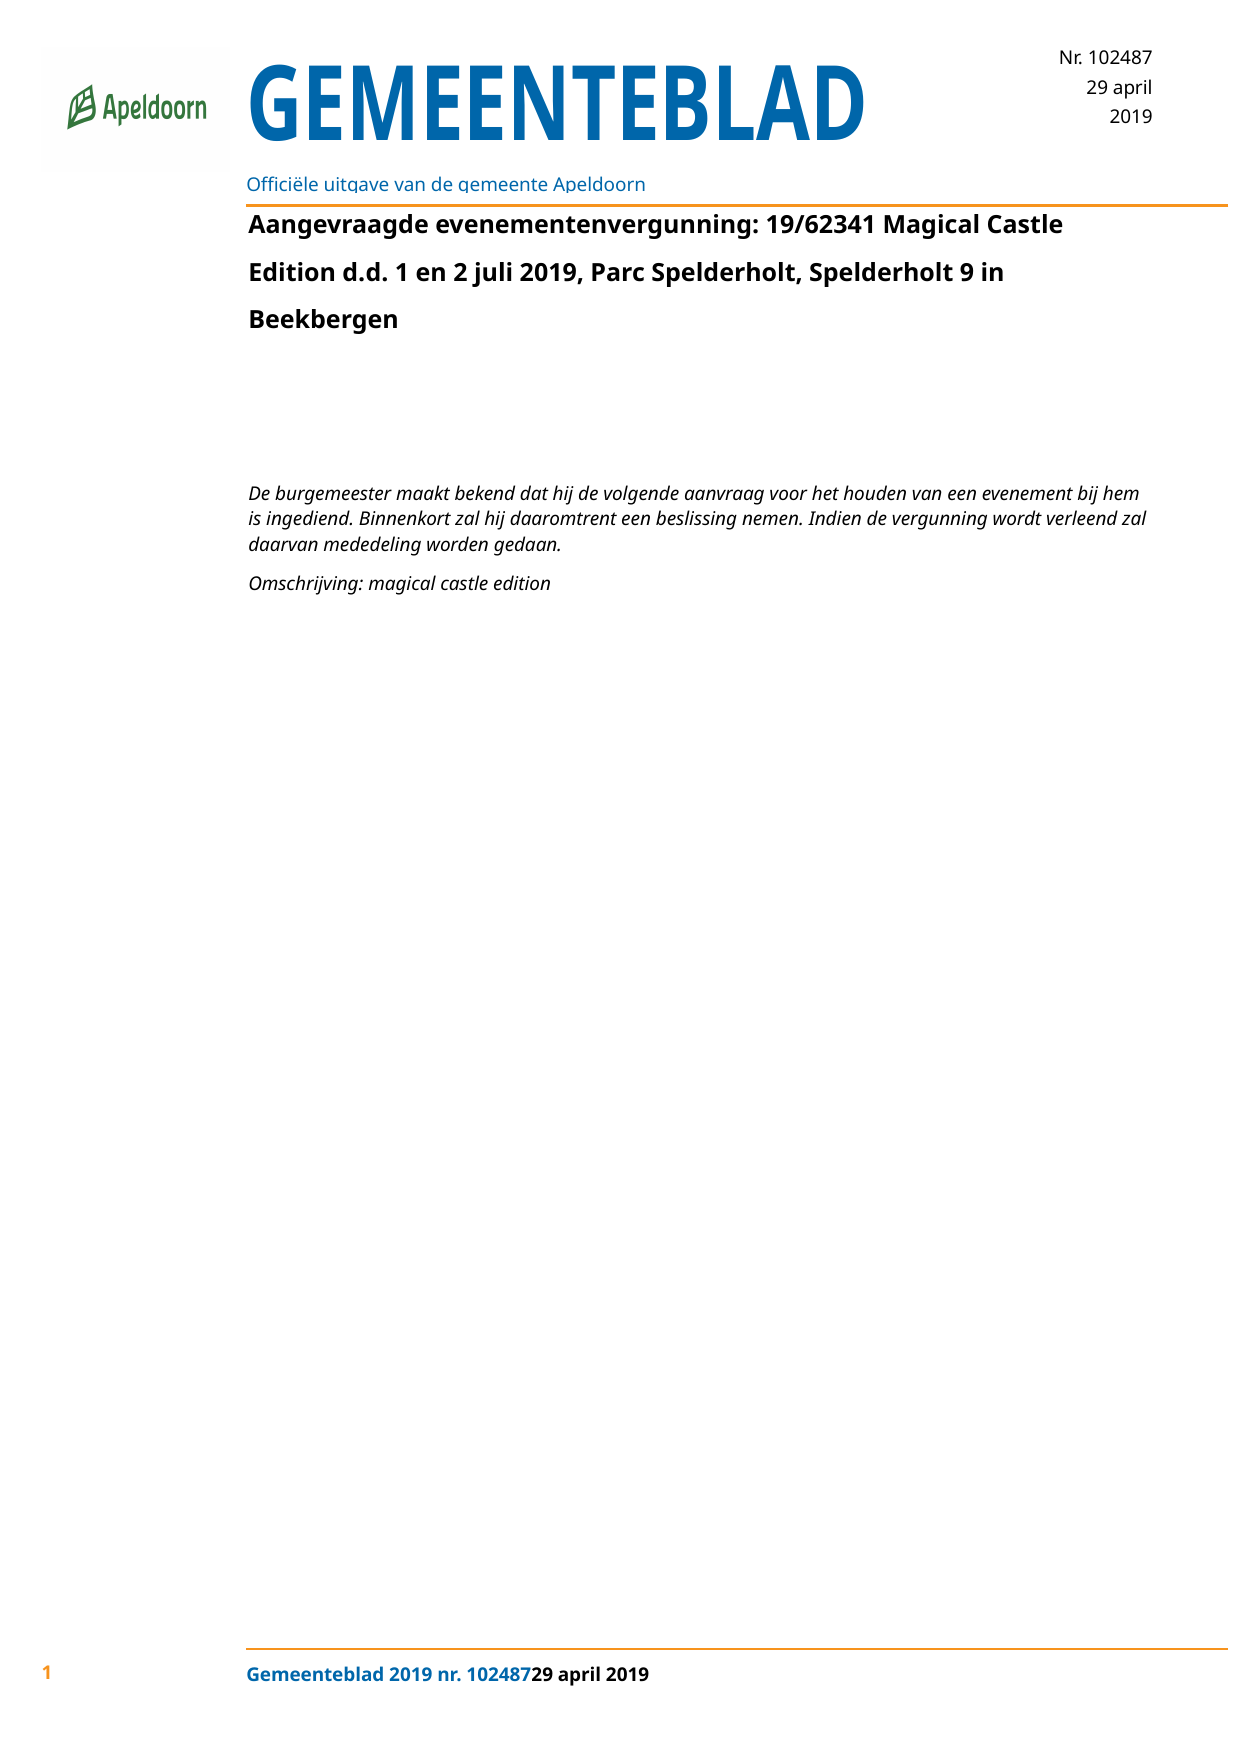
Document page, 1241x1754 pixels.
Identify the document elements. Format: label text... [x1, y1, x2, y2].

picture [41, 47, 231, 172]
text De burgemeester maakt bekend dat hij de volgende aanvraag voor het houden van een evenement bij hem is ingediend. Binnenkort zal hij daaromtrent een beslissing nemen. Indien de vergunning wordt verleend zal daarvan mededeling worden gedaan. [248, 480, 1152, 557]
text Aangevraagde evenementenvergunning: 19/62341 Magical Castle Edition d.d. 1 en 2 juli 2019, Parc Spelderholt, Spelderholt 9 in Beekbergen [248, 207, 1152, 336]
text Omschrijving: magical castle edition [248, 571, 1152, 596]
